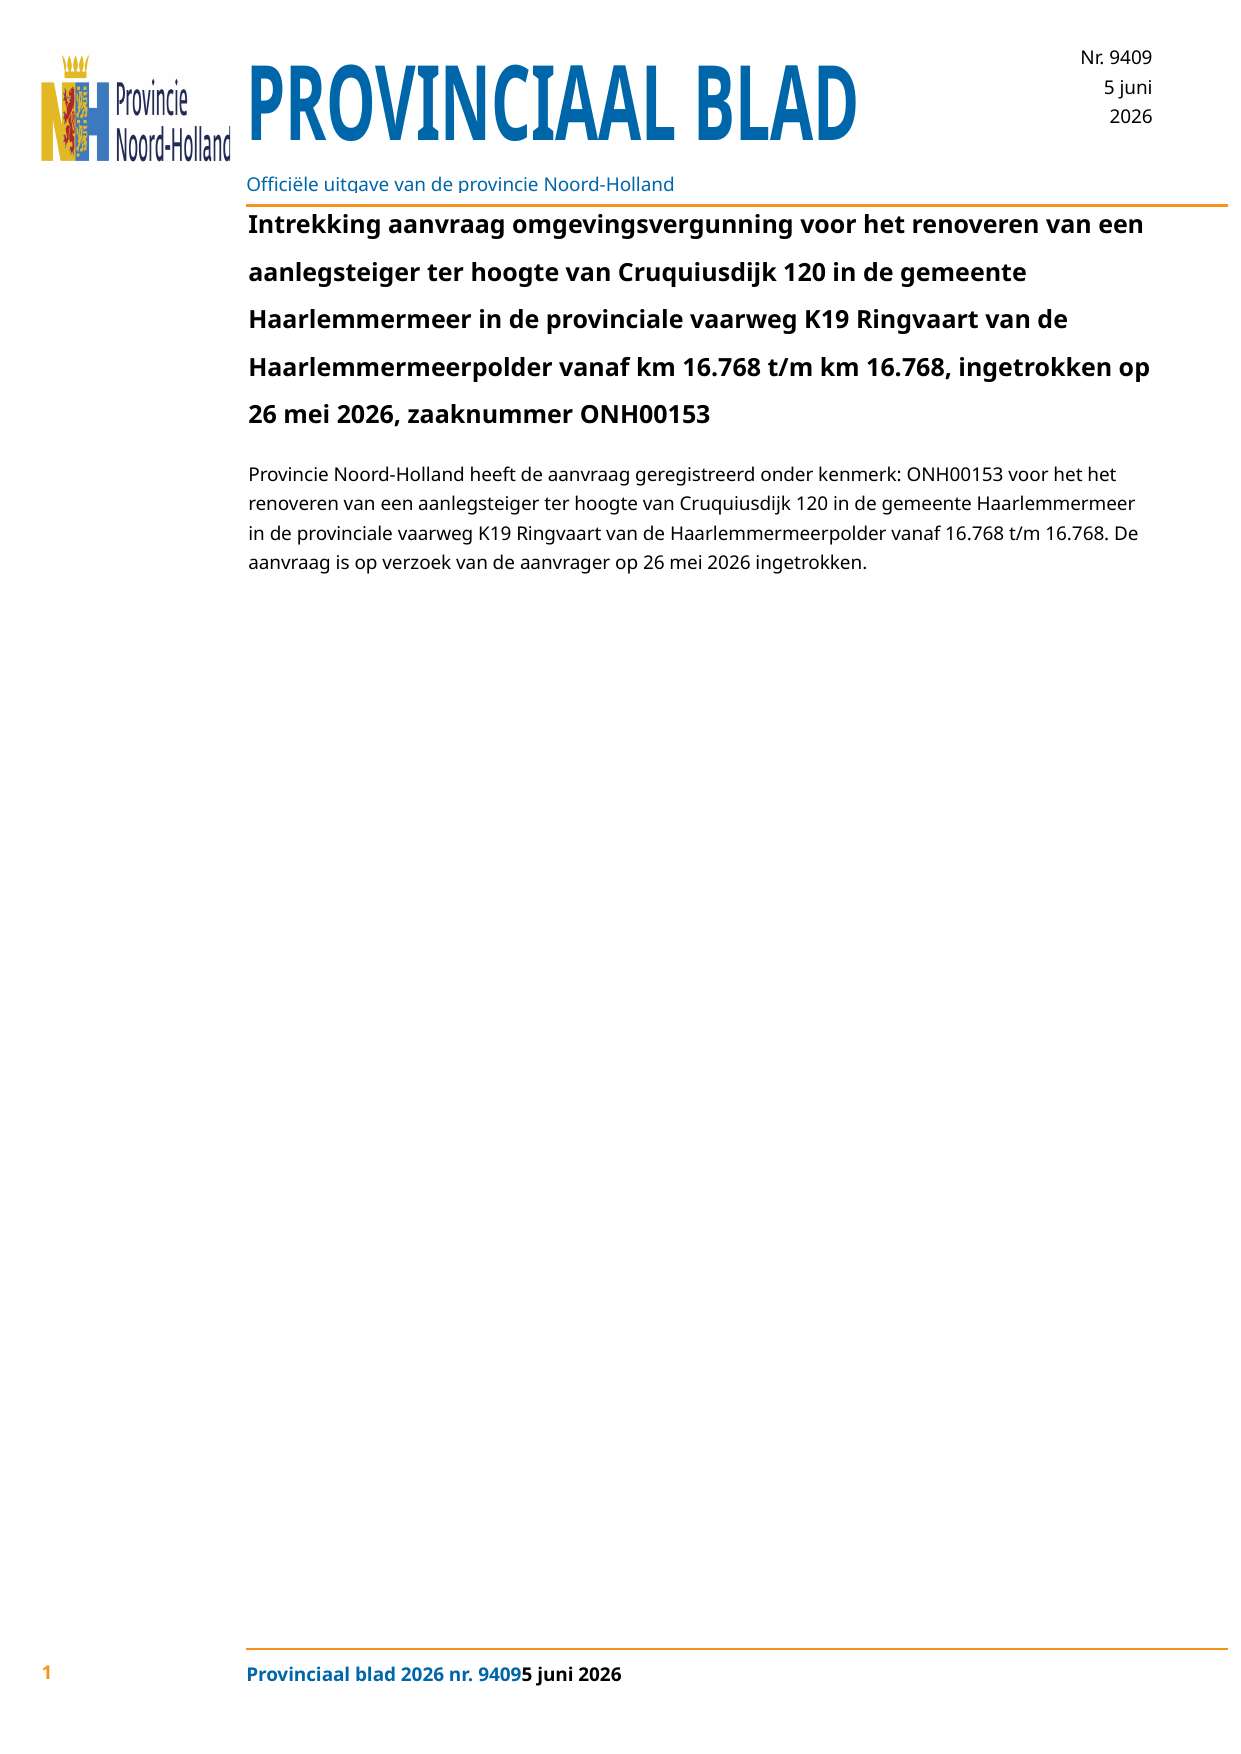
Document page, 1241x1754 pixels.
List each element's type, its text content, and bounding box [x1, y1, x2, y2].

text Intrekking aanvraag omgevingsvergunning voor het renoveren van een aanlegsteiger ter hoogte van Cruquiusdijk 120 in de gemeente Haarlemmermeer in de provinciale vaarweg K19 Ringvaart van de Haarlemmermeerpolder vanaf km 16.768 t/m km 16.768, ingetrokken op 26 mei 2026, zaaknummer ONH00153 [248, 207, 1152, 431]
picture [41, 47, 231, 172]
text Provincie Noord-Holland heeft de aanvraag geregistreerd onder kenmerk: ONH00153 voor het het renoveren van een aanlegsteiger ter hoogte van Cruquiusdijk 120 in de gemeente Haarlemmermeer in de provinciale vaarweg K19 Ringvaart van de Haarlemmermeerpolder vanaf 16.768 t/m 16.768. De aanvraag is op verzoek van de aanvrager op 26 mei 2026 ingetrokken. [248, 461, 1152, 575]
